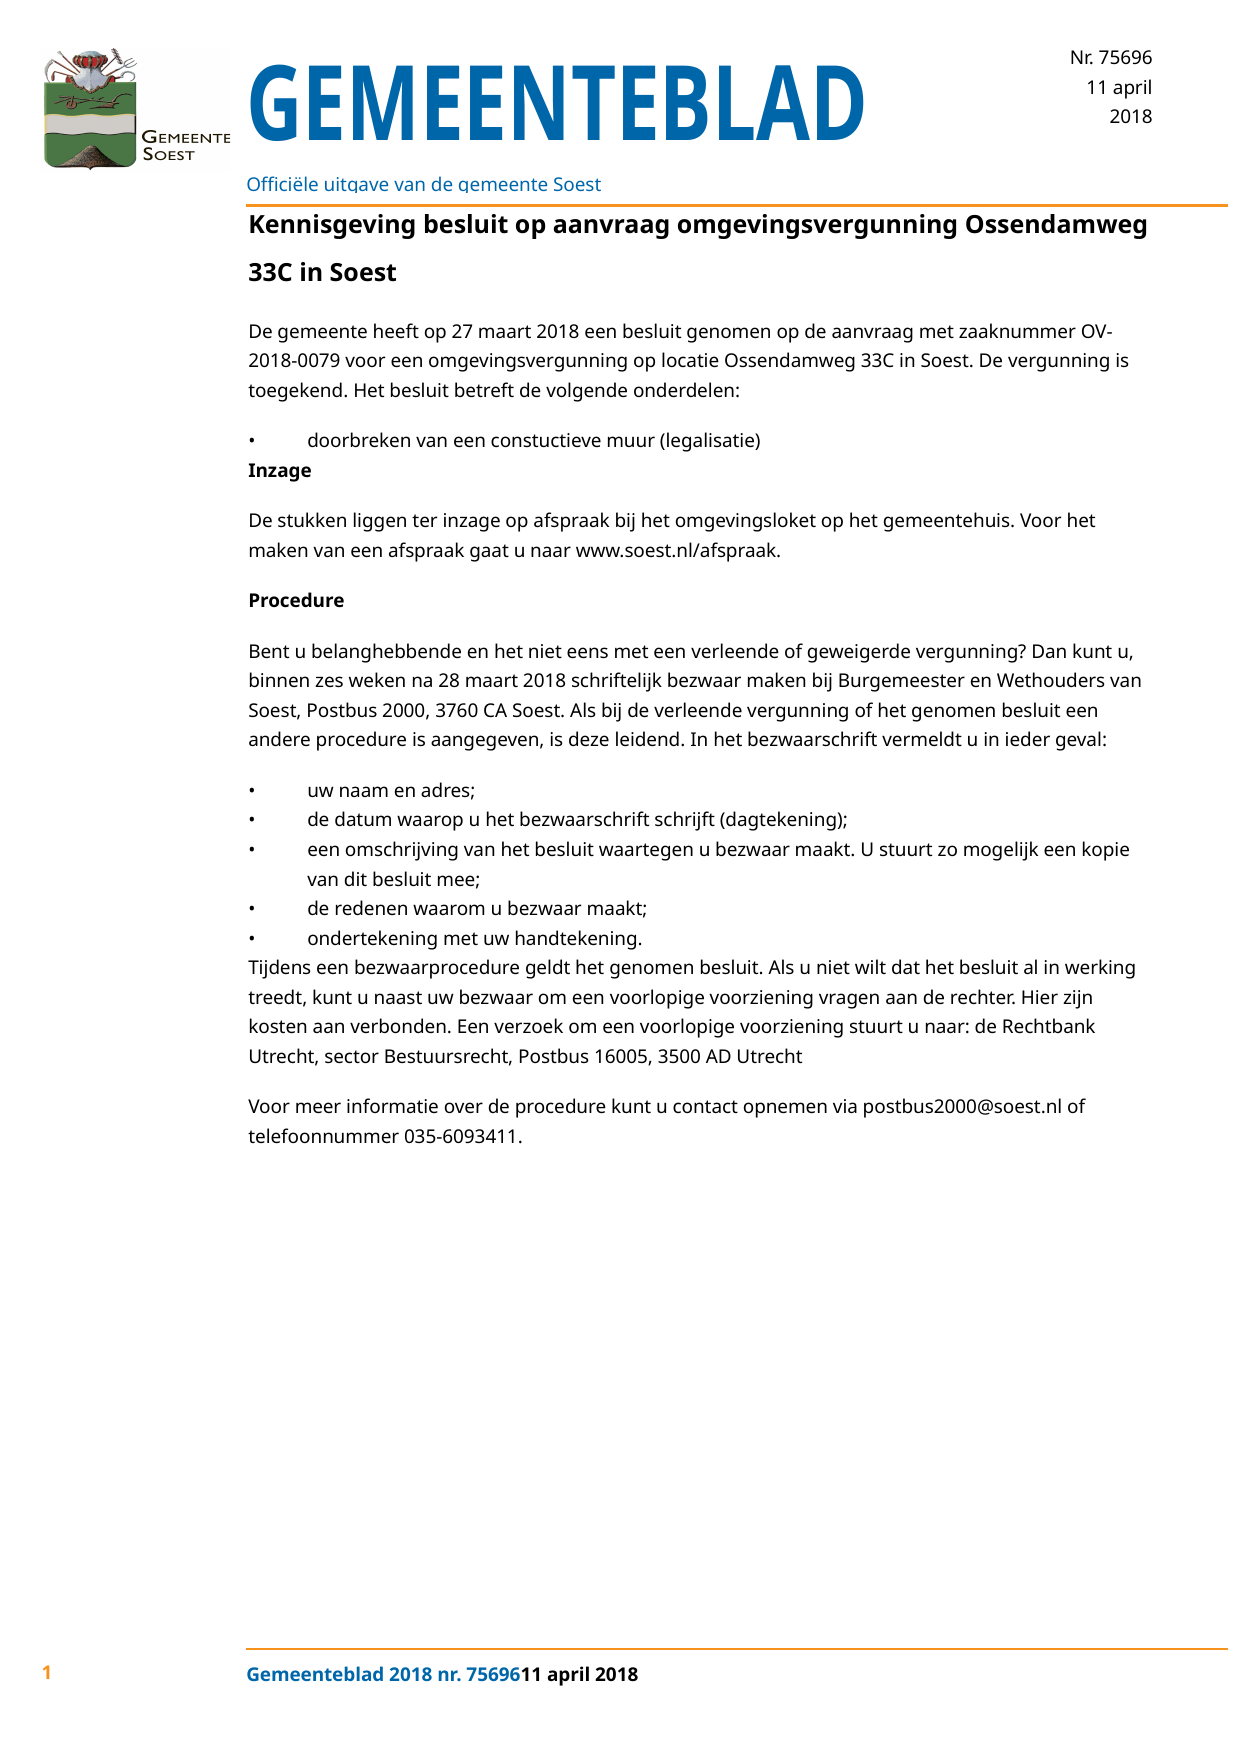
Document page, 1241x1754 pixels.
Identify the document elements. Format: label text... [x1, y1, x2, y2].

list een omschrijving van het besluit waartegen u bezwaar maakt. U stuurt zo mogelijk een kopie van dit besluit mee; [248, 836, 1152, 892]
list doorbreken van een constuctieve muur (legalisatie) [248, 427, 1152, 453]
text De stukken liggen ter inzage op afspraak bij het omgevingsloket op het gemeentehuis. Voor het maken van een afspraak gaat u naar www.soest.nl/afspraak. [248, 507, 1152, 563]
list uw naam en adres; [248, 777, 1152, 803]
text Inzage [248, 457, 1152, 483]
text Voor meer informatie over de procedure kunt u contact opnemen via postbus2000@soest.nl of telefoonnummer 035-6093411. [248, 1094, 1152, 1149]
text Procedure [248, 587, 1152, 613]
list de datum waarop u het bezwaarschrift schrijft (dagtekening); [248, 807, 1152, 832]
list de redenen waarom u bezwaar maakt; [248, 895, 1152, 921]
picture [41, 47, 231, 172]
list ondertekening met uw handtekening. [248, 925, 1152, 951]
text Tijdens een bezwaarprocedure geldt het genomen besluit. Als u niet wilt dat het besluit al in werking treedt, kunt u naast uw bezwaar om een voorlopige voorziening vragen aan de rechter. Hier zijn kosten aan verbonden. Een verzoek om een voorlopige voorziening stuurt u naar: de Rechtbank Utrecht, sector Bestuursrecht, Postbus 16005, 3500 AD Utrecht [248, 954, 1152, 1069]
text De gemeente heeft op 27 maart 2018 een besluit genomen op de aanvraag met zaaknummer OV-2018-0079 voor een omgevingsvergunning op locatie Ossendamweg 33C in Soest. De vergunning is toegekend. Het besluit betreft de volgende onderdelen: [248, 318, 1152, 403]
text Bent u belanghebbende en het niet eens met een verleende of geweigerde vergunning? Dan kunt u, binnen zes weken na 28 maart 2018 schriftelijk bezwaar maken bij Burgemeester en Wethouders van Soest, Postbus 2000, 3760 CA Soest. Als bij de verleende vergunning of het genomen besluit een andere procedure is aangegeven, is deze leidend. In het bezwaarschrift vermeldt u in ieder geval: [248, 638, 1152, 752]
text Kennisgeving besluit op aanvraag omgevingsvergunning Ossendamweg 33C in Soest [248, 207, 1152, 288]
